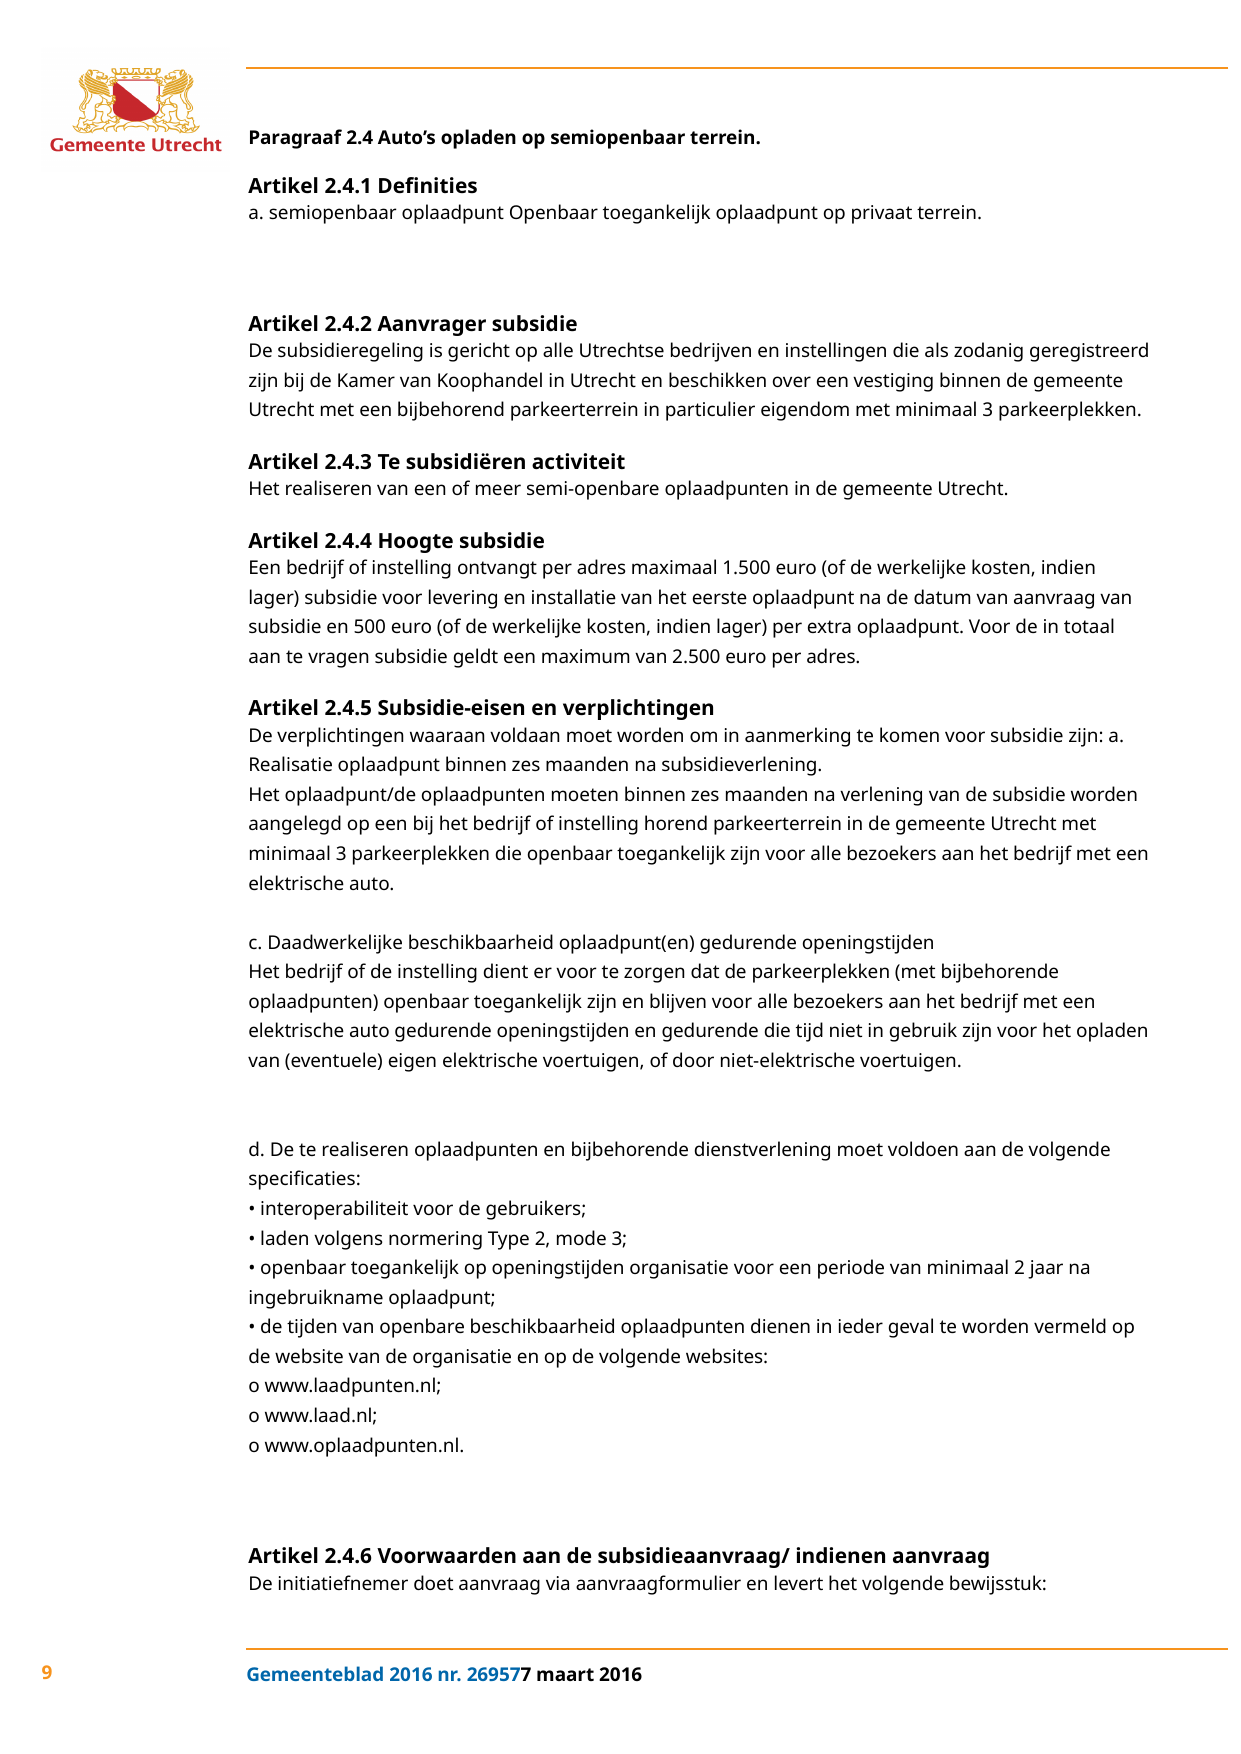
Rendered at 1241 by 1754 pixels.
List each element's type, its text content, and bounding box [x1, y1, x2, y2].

text • laden volgens normering Type 2, mode 3; [248, 1225, 1152, 1251]
text • openbaar toegankelijk op openingstijden organisatie voor een periode van minimaal 2 jaar na ingebruikname oplaadpunt; [248, 1254, 1152, 1310]
text d. De te realiseren oplaadpunten en bijbehorende dienstverlening moet voldoen aan de volgende specificaties: [248, 1136, 1152, 1191]
text c. Daadwerkelijke beschikbaarheid oplaadpunt(en) gedurende openingstijden [248, 929, 1152, 955]
text De initiatiefnemer doet aanvraag via aanvraagformulier en levert het volgende bewijsstuk: [248, 1570, 1152, 1596]
text Een bedrijf of instelling ontvangt per adres maximaal 1.500 euro (of de werkelijke kosten, indien lager) subsidie voor levering en installatie van het eerste oplaadpunt na de datum van aanvraag van subsidie en 500 euro (of de werkelijke kosten, indien lager) per extra oplaadpunt. Voor de in totaal aan te vragen subsidie geldt een maximum van 2.500 euro per adres. [248, 554, 1152, 669]
text Artikel 2.4.2 Aanvrager subsidie [248, 309, 1152, 337]
text Het realiseren van een of meer semi-openbare oplaadpunten in de gemeente Utrecht. [248, 475, 1152, 501]
text Artikel 2.4.6 Voorwaarden aan de subsidieaanvraag/ indienen aanvraag [248, 1541, 1152, 1570]
picture [41, 47, 231, 172]
text Het bedrijf of de instelling dient er voor te zorgen dat de parkeerplekken (met bijbehorende oplaadpunten) openbaar toegankelijk zijn en blijven voor alle bezoekers aan het bedrijf met een elektrische auto gedurende openingstijden en gedurende die tijd niet in gebruik zijn voor het opladen van (eventuele) eigen elektrische voertuigen, of door niet-elektrische voertuigen. [248, 958, 1152, 1073]
text • de tijden van openbare beschikbaarheid oplaadpunten dienen in ieder geval te worden vermeld op de website van de organisatie en op de volgende websites: [248, 1313, 1152, 1369]
text • interoperabiliteit voor de gebruikers; [248, 1195, 1152, 1221]
text a. semiopenbaar oplaadpunt Openbaar toegankelijk oplaadpunt op privaat terrein. [248, 199, 1152, 225]
text o www.laadpunten.nl; [248, 1373, 1152, 1398]
text Artikel 2.4.3 Te subsidiëren activiteit [248, 447, 1152, 475]
text o www.laad.nl; [248, 1402, 1152, 1428]
text Artikel 2.4.5 Subsidie-eisen en verplichtingen [248, 693, 1152, 722]
text Paragraaf 2.4 Auto’s opladen op semiopenbaar terrein. [248, 124, 1152, 150]
text Het oplaadpunt/de oplaadpunten moeten binnen zes maanden na verlening van de subsidie worden aangelegd op een bij het bedrijf of instelling horend parkeerterrein in de gemeente Utrecht met minimaal 3 parkeerplekken die openbaar toegankelijk zijn voor alle bezoekers aan het bedrijf met een elektrische auto. [248, 781, 1152, 896]
text Artikel 2.4.4 Hoogte subsidie [248, 526, 1152, 554]
text De subsidieregeling is gericht op alle Utrechtse bedrijven en instellingen die als zodanig geregistreerd zijn bij de Kamer van Koophandel in Utrecht en beschikken over een vestiging binnen de gemeente Utrecht met een bijbehorend parkeerterrein in particulier eigendom met minimaal 3 parkeerplekken. [248, 337, 1152, 422]
text o www.oplaadpunten.nl. [248, 1432, 1152, 1458]
text Artikel 2.4.1 Definities [248, 171, 1152, 199]
text De verplichtingen waaraan voldaan moet worden om in aanmerking te komen voor subsidie zijn: a. Realisatie oplaadpunt binnen zes maanden na subsidieverlening. [248, 722, 1152, 777]
